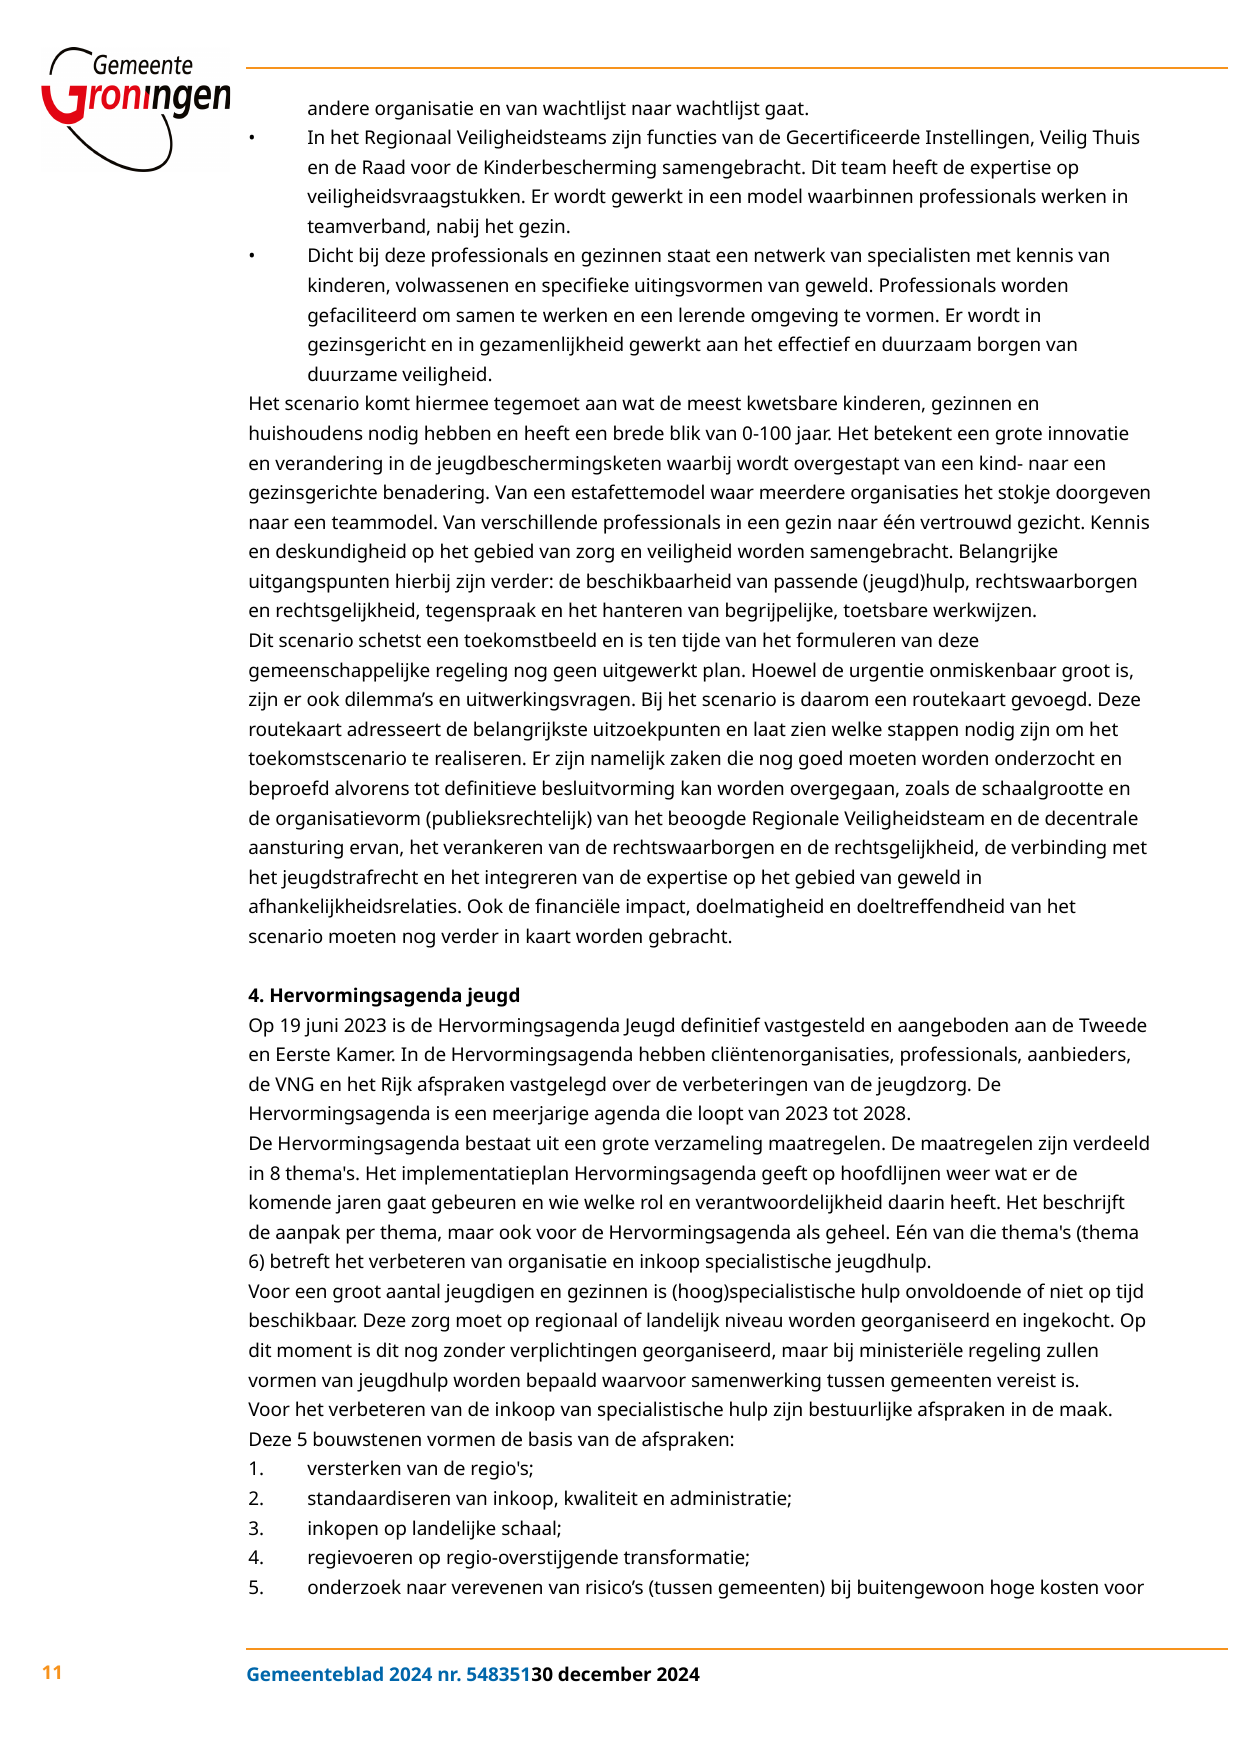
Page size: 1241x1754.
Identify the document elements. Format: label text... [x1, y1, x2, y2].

list Dicht bij deze professionals en gezinnen staat een netwerk van specialisten met kennis van kinderen, volwassenen en specifieke uitingsvormen van geweld. Professionals worden gefaciliteerd om samen te werken en een lerende omgeving te vormen. Er wordt in gezinsgericht en in gezamenlijkheid gewerkt aan het effectief en duurzaam borgen van duurzame veiligheid. [248, 243, 1152, 387]
list standaardiseren van inkoop, kwaliteit en administratie; [248, 1485, 1152, 1511]
list onderzoek naar verevenen van risico’s (tussen gemeenten) bij buitengewoon hoge kosten voor [248, 1574, 1152, 1600]
list In het Regionaal Veiligheidsteams zijn functies van de Gecertificeerde Instellingen, Veilig Thuis en de Raad voor de Kinderbescherming samengebracht. Dit team heeft de expertise op veiligheidsvraagstukken. Er wordt gewerkt in een model waarbinnen professionals werken in teamverband, nabij het gezin. [248, 124, 1152, 239]
list inkopen op landelijke schaal; [248, 1515, 1152, 1541]
text Dit scenario schetst een toekomstbeeld en is ten tijde van het formuleren van deze gemeenschappelijke regeling nog geen uitgewerkt plan. Hoewel de urgentie onmiskenbaar groot is, zijn er ook dilemma’s en uitwerkingsvragen. Bij het scenario is daarom een routekaart gevoegd. Deze routekaart adresseert de belangrijkste uitzoekpunten en laat zien welke stappen nodig zijn om het toekomstscenario te realiseren. Er zijn namelijk zaken die nog goed moeten worden onderzocht en beproefd alvorens tot definitieve besluitvorming kan worden overgegaan, zoals de schaalgrootte en de organisatievorm (publieksrechtelijk) van het beoogde Regionale Veiligheidsteam en de decentrale aansturing ervan, het verankeren van de rechtswaarborgen en de rechtsgelijkheid, de verbinding met het jeugdstrafrecht en het integreren van de expertise op het gebied van geweld in afhankelijkheidsrelaties. Ook de financiële impact, doelmatigheid en doeltreffendheid van het scenario moeten nog verder in kaart worden gebracht. [248, 627, 1152, 949]
text Op 19 juni 2023 is de Hervormingsagenda Jeugd definitief vastgesteld en aangeboden aan de Tweede en Eerste Kamer. In de Hervormingsagenda hebben cliëntenorganisaties, professionals, aanbieders, de VNG en het Rijk afspraken vastgelegd over de verbeteringen van de jeugdzorg. De Hervormingsagenda is een meerjarige agenda die loopt van 2023 tot 2028. [248, 1012, 1152, 1126]
text Voor het verbeteren van de inkoop van specialistische hulp zijn bestuurlijke afspraken in de maak. Deze 5 bouwstenen vormen de basis van de afspraken: [248, 1396, 1152, 1452]
list andere organisatie en van wachtlijst naar wachtlijst gaat. [248, 95, 1152, 121]
picture [41, 47, 231, 172]
text De Hervormingsagenda bestaat uit een grote verzameling maatregelen. De maatregelen zijn verdeeld in 8 thema's. Het implementatieplan Hervormingsagenda geeft op hoofdlijnen weer wat er de komende jaren gaat gebeuren en wie welke rol en verantwoordelijkheid daarin heeft. Het beschrijft de aanpak per thema, maar ook voor de Hervormingsagenda als geheel. Eén van die thema's (thema 6) betreft het verbeteren van organisatie en inkoop specialistische jeugdhulp. [248, 1130, 1152, 1274]
text Het scenario komt hiermee tegemoet aan wat de meest kwetsbare kinderen, gezinnen en huishoudens nodig hebben en heeft een brede blik van 0-100 jaar. Het betekent een grote innovatie en verandering in de jeugdbeschermingsketen waarbij wordt overgestapt van een kind- naar een gezinsgerichte benadering. Van een estafettemodel waar meerdere organisaties het stokje doorgeven naar een teammodel. Van verschillende professionals in een gezin naar één vertrouwd gezicht. Kennis en deskundigheid op het gebied van zorg en veiligheid worden samengebracht. Belangrijke uitgangspunten hierbij zijn verder: de beschikbaarheid van passende (jeugd)hulp, rechtswaarborgen en rechtsgelijkheid, tegenspraak en het hanteren van begrijpelijke, toetsbare werkwijzen. [248, 391, 1152, 623]
list versterken van de regio's; [248, 1456, 1152, 1481]
text Voor een groot aantal jeugdigen en gezinnen is (hoog)specialistische hulp onvoldoende of niet op tijd beschikbaar. Deze zorg moet op regionaal of landelijk niveau worden georganiseerd en ingekocht. Op dit moment is dit nog zonder verplichtingen georganiseerd, maar bij ministeriële regeling zullen vormen van jeugdhulp worden bepaald waarvoor samenwerking tussen gemeenten vereist is. [248, 1278, 1152, 1393]
text 4. Hervormingsagenda jeugd [248, 982, 1152, 1008]
list regievoeren op regio-overstijgende transformatie; [248, 1544, 1152, 1570]
